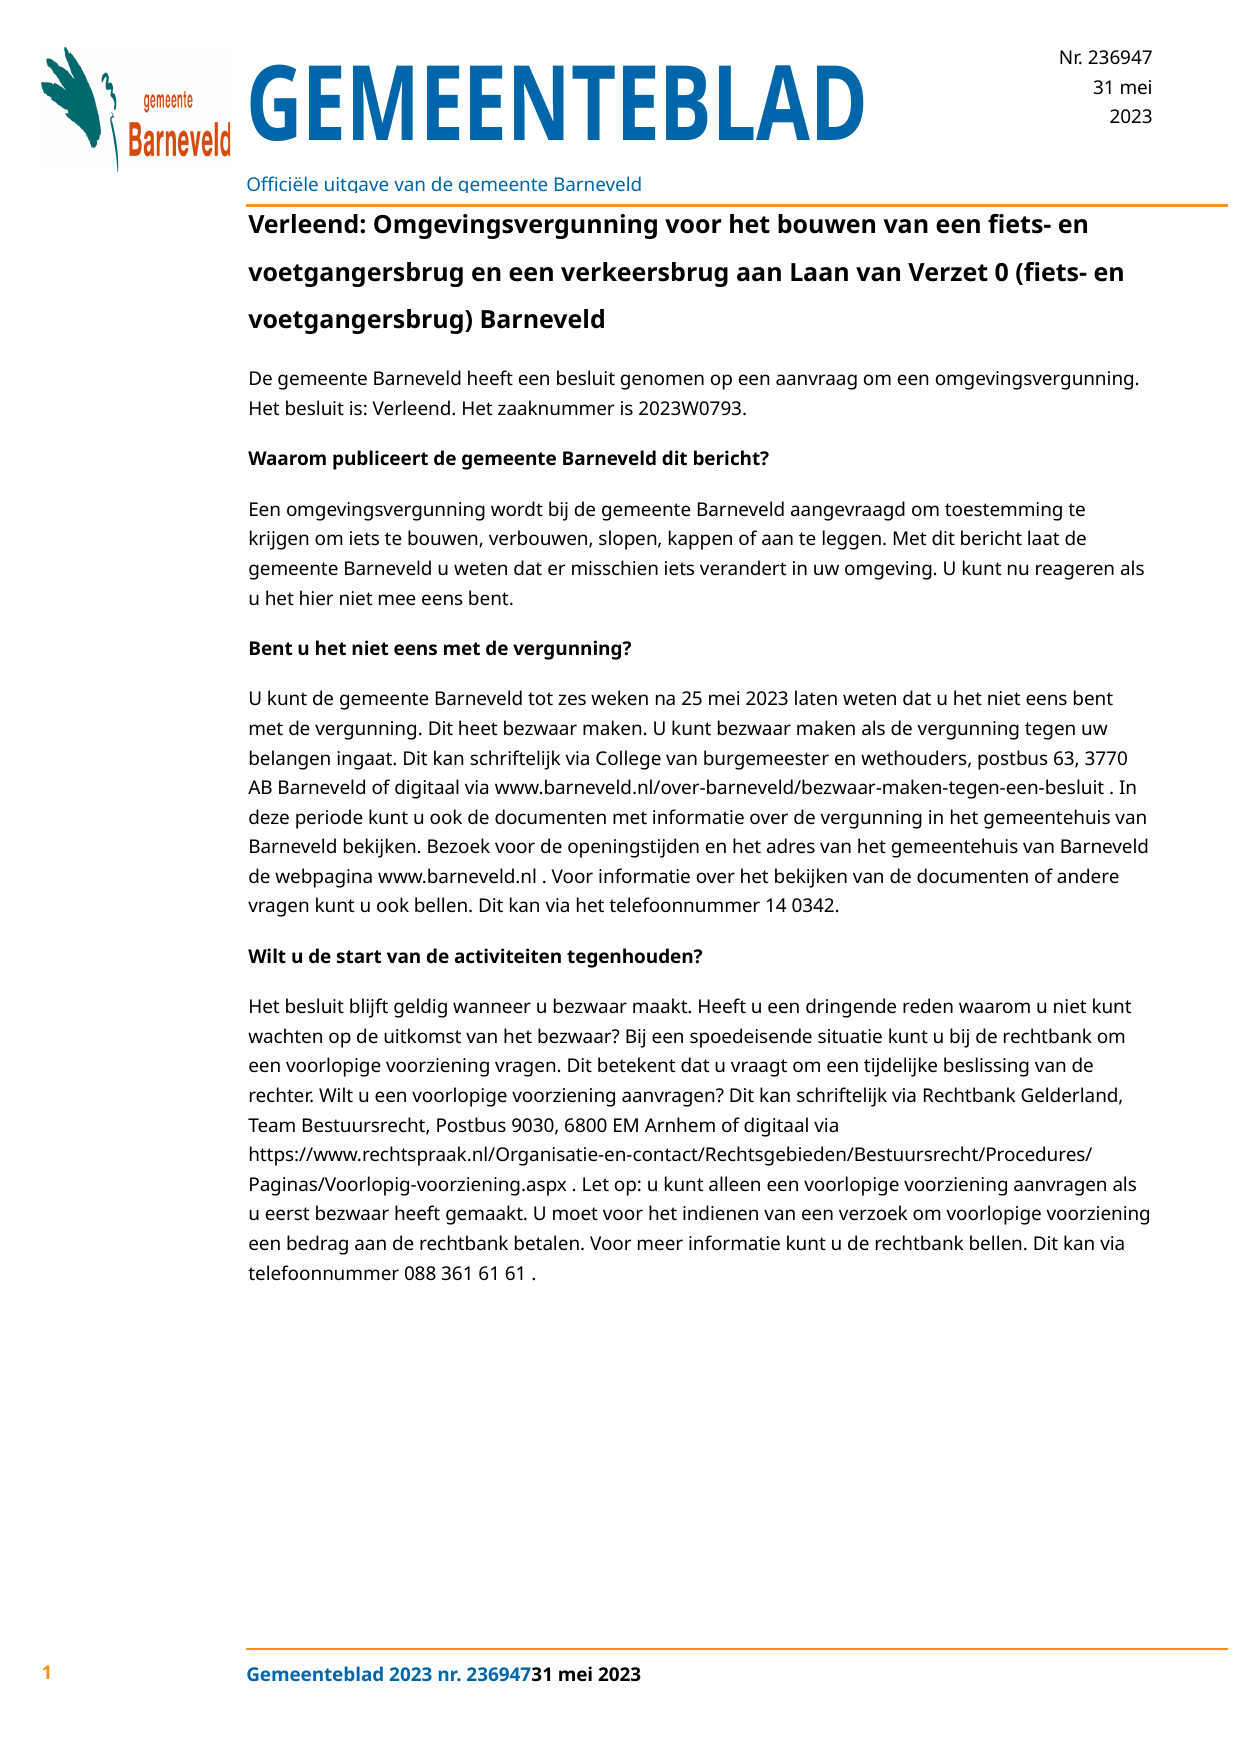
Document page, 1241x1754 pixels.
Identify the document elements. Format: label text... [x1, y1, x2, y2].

text Waarom publiceert de gemeente Barneveld dit bericht? [248, 446, 1152, 471]
text Verleend: Omgevingsvergunning voor het bouwen van een fiets- en voetgangersbrug en een verkeersbrug aan Laan van Verzet 0 (fiets- en voetgangersbrug) Barneveld [248, 207, 1152, 336]
text De gemeente Barneveld heeft een besluit genomen op een aanvraag om een omgevingsvergunning. Het besluit is: Verleend. Het zaaknummer is 2023W0793. [248, 366, 1152, 421]
text Het besluit blijft geldig wanneer u bezwaar maakt. Heeft u een dringende reden waarom u niet kunt wachten op de uitkomst van het bezwaar? Bij een spoedeisende situatie kunt u bij de rechtbank om een voorlopige voorziening vragen. Dit betekent dat u vraagt om een tijdelijke beslissing van de rechter. Wilt u een voorlopige voorziening aanvragen? Dit kan schriftelijk via Rechtbank Gelderland, Team Bestuursrecht, Postbus 9030, 6800 EM Arnhem of digitaal via https://www.rechtspraak.nl/Organisatie-en-contact/Rechtsgebieden/Bestuursrecht/Procedures/Paginas/Voorlopig-voorziening.aspx . Let op: u kunt alleen een voorlopige voorziening aanvragen als u eerst bezwaar heeft gemaakt. U moet voor het indienen van een verzoek om voorlopige voorziening een bedrag aan de rechtbank betalen. Voor meer informatie kunt u de rechtbank bellen. Dit kan via telefoonnummer 088 361 61 61 . [248, 993, 1152, 1285]
text Wilt u de start van de activiteiten tegenhouden? [248, 943, 1152, 969]
picture [41, 47, 231, 172]
text Bent u het niet eens met de vergunning? [248, 635, 1152, 661]
text Een omgevingsvergunning wordt bij de gemeente Barneveld aangevraagd om toestemming te krijgen om iets te bouwen, verbouwen, slopen, kappen of aan te leggen. Met dit bericht laat de gemeente Barneveld u weten dat er misschien iets verandert in uw omgeving. U kunt nu reageren als u het hier niet mee eens bent. [248, 496, 1152, 610]
text U kunt de gemeente Barneveld tot zes weken na 25 mei 2023 laten weten dat u het niet eens bent met de vergunning. Dit heet bezwaar maken. U kunt bezwaar maken als de vergunning tegen uw belangen ingaat. Dit kan schriftelijk via College van burgemeester en wethouders, postbus 63, 3770 AB Barneveld of digitaal via www.barneveld.nl/over-barneveld/bezwaar-maken-tegen-een-besluit . In deze periode kunt u ook de documenten met informatie over de vergunning in het gemeentehuis van Barneveld bekijken. Bezoek voor de openingstijden en het adres van het gemeentehuis van Barneveld de webpagina www.barneveld.nl . Voor informatie over het bekijken van de documenten of andere vragen kunt u ook bellen. Dit kan via het telefoonnummer 14 0342. [248, 686, 1152, 918]
